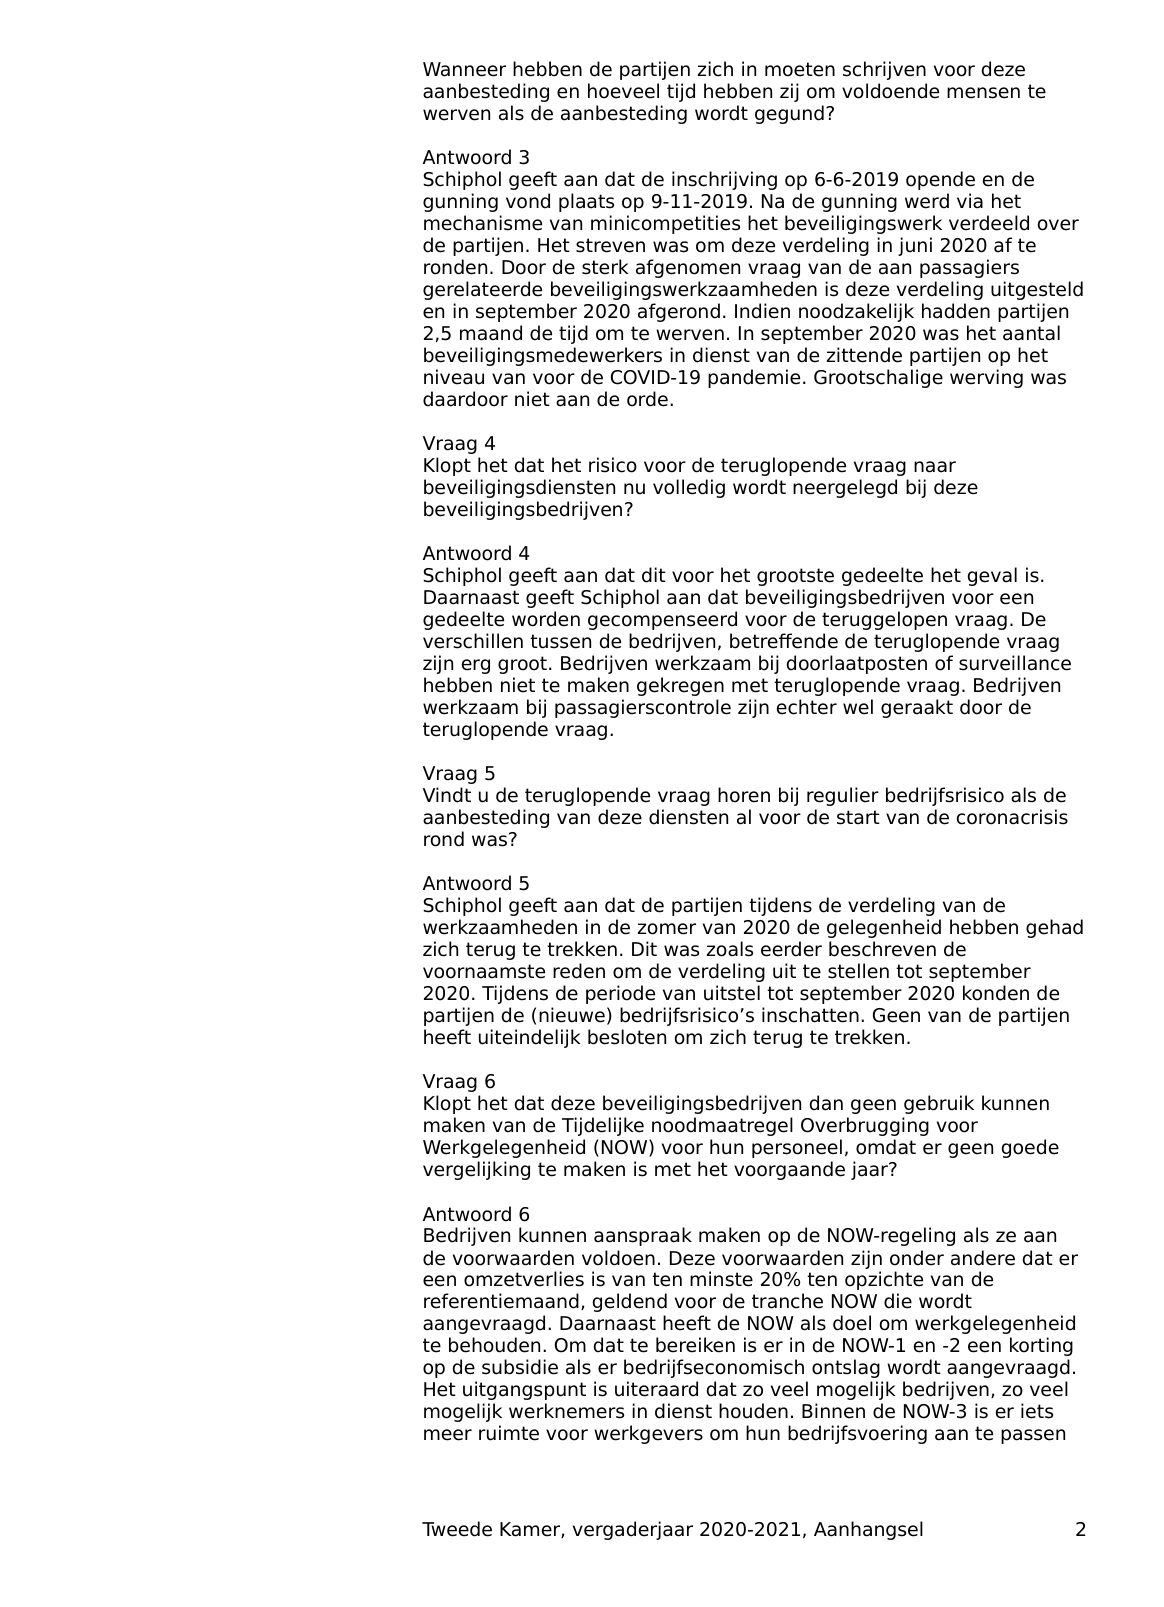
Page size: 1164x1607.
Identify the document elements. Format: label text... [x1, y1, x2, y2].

text Antwoord 5 [422, 873, 1087, 895]
text Antwoord 6 [422, 1203, 1087, 1225]
text Vraag 6 [422, 1071, 1087, 1093]
text Schiphol geeft aan dat de inschrijving op 6-6-2019 opende en de gunning vond plaats op 9-11-2019. Na de gunning werd via het mechanisme van minicompetities het beveiligingswerk verdeeld over de partijen. Het streven was om deze verdeling in juni 2020 af te ronden. Door de sterk afgenomen vraag van de aan passagiers gerelateerde beveiligingswerkzaamheden is deze verdeling uitgesteld en in september 2020 afgerond. Indien noodzakelijk hadden partijen 2,5 maand de tijd om te werven. In september 2020 was het aantal beveiligingsmedewerkers in dienst van de zittende partijen op het niveau van voor de COVID-19 pandemie. Grootschalige werving was daardoor niet aan de orde. [422, 169, 1087, 411]
text Antwoord 3 [422, 147, 1087, 169]
text Wanneer hebben de partijen zich in moeten schrijven voor deze aanbesteding en hoeveel tijd hebben zij om voldoende mensen te werven als de aanbesteding wordt gegund? [422, 59, 1087, 125]
text Klopt het dat het risico voor de teruglopende vraag naar beveiligingsdiensten nu volledig wordt neergelegd bij deze beveiligingsbedrijven? [422, 455, 1087, 521]
text Vindt u de teruglopende vraag horen bij regulier bedrijfsrisico als de aanbesteding van deze diensten al voor de start van de coronacrisis rond was? [422, 785, 1087, 851]
text Antwoord 4 [422, 543, 1087, 565]
text Schiphol geeft aan dat de partijen tijdens de verdeling van de werkzaamheden in de zomer van 2020 de gelegenheid hebben gehad zich terug te trekken. Dit was zoals eerder beschreven de voornaamste reden om de verdeling uit te stellen tot september 2020. Tijdens de periode van uitstel tot september 2020 konden de partijen de (nieuwe) bedrijfsrisico’s inschatten. Geen van de partijen heeft uiteindelijk besloten om zich terug te trekken. [422, 895, 1087, 1049]
text Vraag 4 [422, 433, 1087, 455]
text Schiphol geeft aan dat dit voor het grootste gedeelte het geval is. Daarnaast geeft Schiphol aan dat beveiligingsbedrijven voor een gedeelte worden gecompenseerd voor de teruggelopen vraag. De verschillen tussen de bedrijven, betreffende de teruglopende vraag zijn erg groot. Bedrijven werkzaam bij doorlaatposten of surveillance hebben niet te maken gekregen met teruglopende vraag. Bedrijven werkzaam bij passagierscontrole zijn echter wel geraakt door de teruglopende vraag. [422, 565, 1087, 741]
text Bedrijven kunnen aanspraak maken op de NOW-regeling als ze aan de voorwaarden voldoen. Deze voorwaarden zijn onder andere dat er een omzetverlies is van ten minste 20% ten opzichte van de referentiemaand, geldend voor de tranche NOW die wordt aangevraagd. Daarnaast heeft de NOW als doel om werkgelegenheid te behouden. Om dat te bereiken is er in de NOW-1 en -2 een korting op de subsidie als er bedrijfseconomisch ontslag wordt aangevraagd. Het uitgangspunt is uiteraard dat zo veel mogelijk bedrijven, zo veel mogelijk werknemers in dienst houden. Binnen de NOW-3 is er iets meer ruimte voor werkgevers om hun bedrijfsvoering aan te passen [422, 1225, 1087, 1445]
text Klopt het dat deze beveiligingsbedrijven dan geen gebruik kunnen maken van de Tijdelijke noodmaatregel Overbrugging voor Werkgelegenheid (NOW) voor hun personeel, omdat er geen goede vergelijking te maken is met het voorgaande jaar? [422, 1093, 1087, 1181]
text Vraag 5 [422, 763, 1087, 785]
